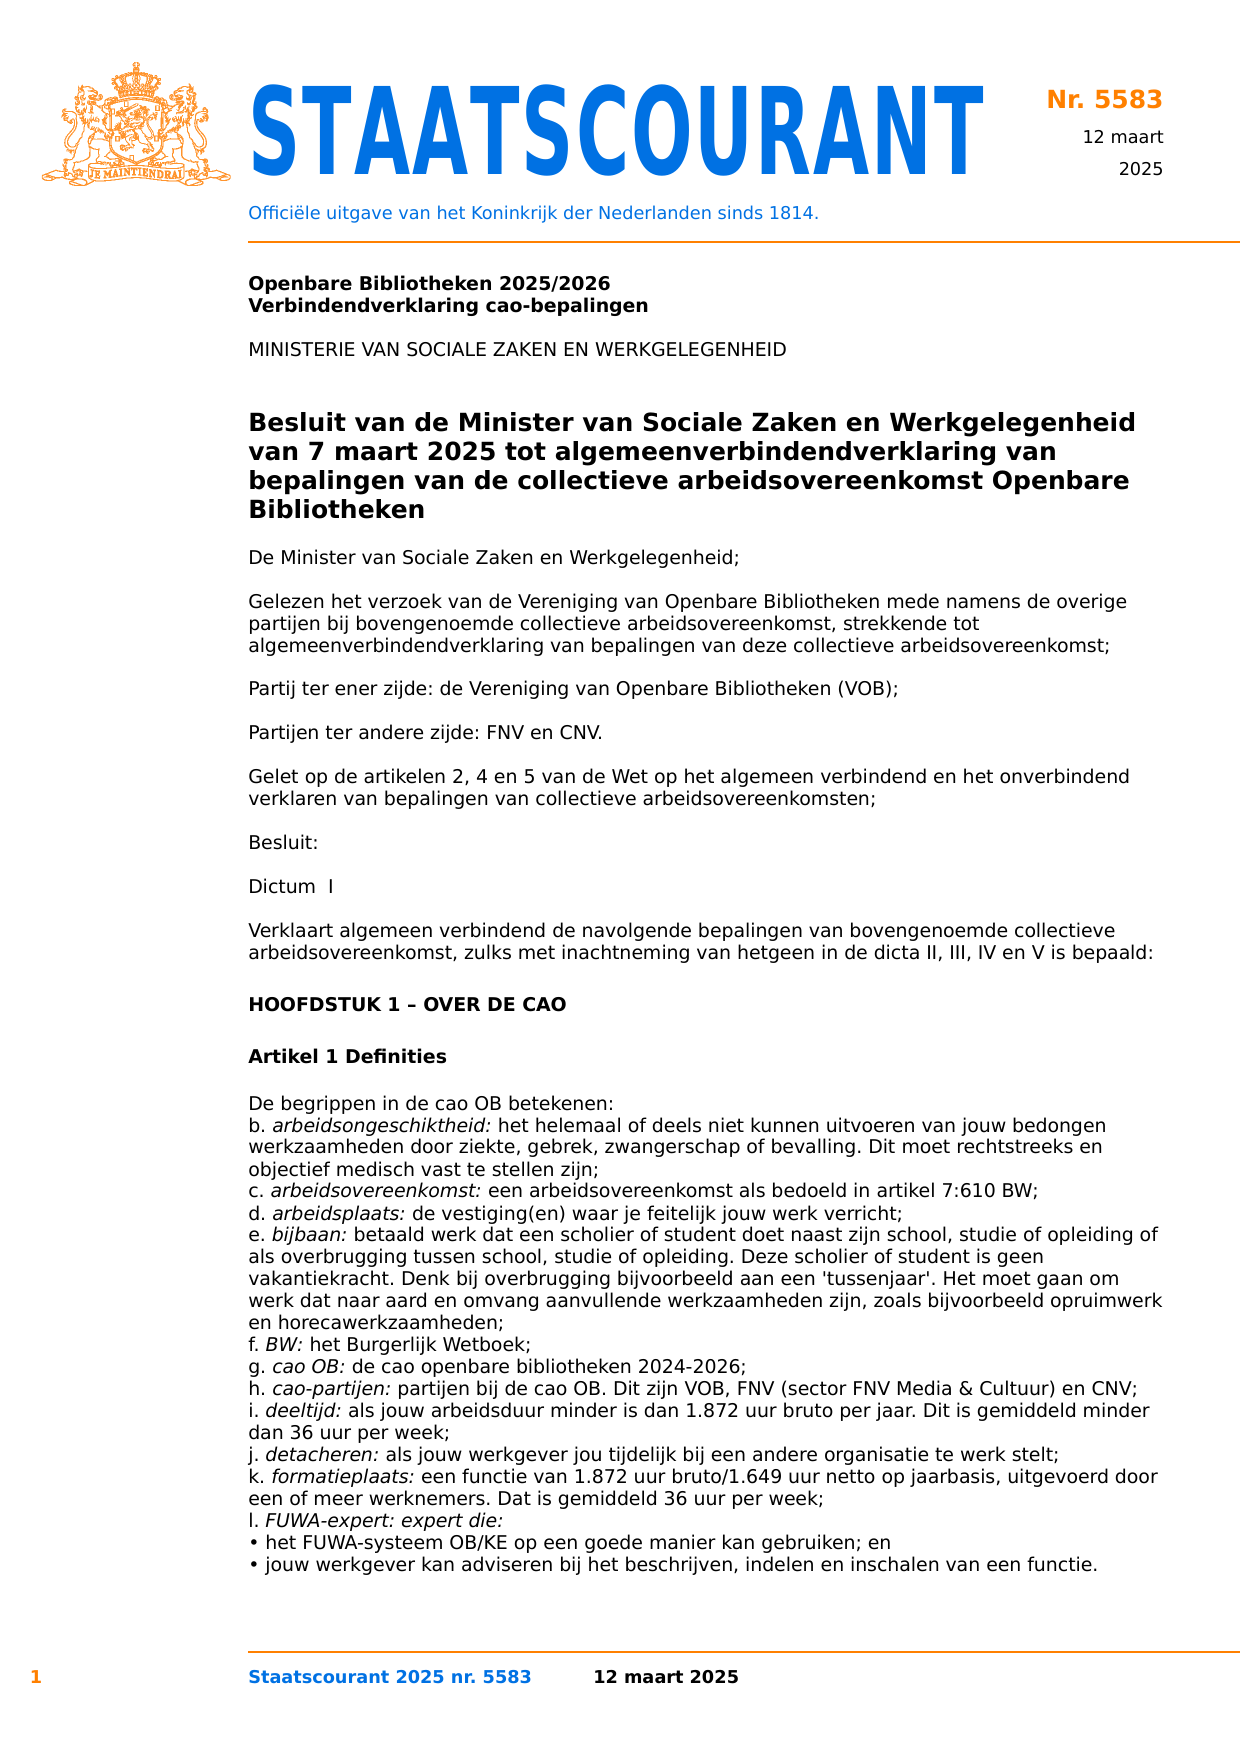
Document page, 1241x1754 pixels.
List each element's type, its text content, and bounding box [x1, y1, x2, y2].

text Partij ter ener zijde: de Vereniging van Openbare Bibliotheken (VOB); [248, 678, 1163, 700]
table_cell 2025 [998, 153, 1240, 203]
table_header STAATSCOURANT [248, 62, 998, 203]
picture [41, 62, 231, 186]
text i. deeltijd: als jouw arbeidsduur minder is dan 1.872 uur bruto per jaar. Dit is gemiddeld minder dan 36 uur per week; [248, 1400, 1163, 1444]
text Verbindendverklaring cao-bepalingen [248, 295, 1163, 317]
text k. formatieplaats: een functie van 1.872 uur bruto/1.649 uur netto op jaarbasis, uitgevoerd door een of meer werknemers. Dat is gemiddeld 36 uur per week; [248, 1466, 1163, 1510]
table_cell Officiële uitgave van het Koninkrijk der Nederlanden sinds 1814. [248, 203, 1240, 241]
text h. cao-partijen: partijen bij de cao OB. Dit zijn VOB, FNV (sector FNV Media & Cultuur) en CNV; [248, 1378, 1163, 1400]
subtitle Besluit van de Minister van Sociale Zaken en Werkgelegenheid van 7 maart 2025 tot algemeenverbindendverklaring van bepalingen van de collectieve arbeidsovereenkomst Openbare Bibliotheken [248, 408, 1163, 525]
subtitle Artikel 1 Definities [248, 1046, 1163, 1067]
text c. arbeidsovereenkomst: een arbeidsovereenkomst als bedoeld in artikel 7:610 BW; [248, 1180, 1163, 1202]
text Dictum I [248, 876, 1163, 898]
text d. arbeidsplaats: de vestiging(en) waar je feitelijk jouw werk verricht; [248, 1202, 1163, 1224]
text De Minister van Sociale Zaken en Werkgelegenheid; [248, 547, 1163, 569]
table_header [25, 62, 248, 241]
text g. cao OB: de cao openbare bibliotheken 2024-2026; [248, 1356, 1163, 1378]
text Openbare Bibliotheken 2025/2026 [248, 273, 1163, 295]
text Partijen ter andere zijde: FNV en CNV. [248, 722, 1163, 744]
text j. detacheren: als jouw werkgever jou tijdelijk bij een andere organisatie te werk stelt; [248, 1444, 1163, 1466]
text Besluit: [248, 832, 1163, 854]
text • het FUWA-systeem OB/KE op een goede manier kan gebruiken; en [248, 1532, 1163, 1554]
text Verklaart algemeen verbindend de navolgende bepalingen van bovengenoemde collectieve arbeidsovereenkomst, zulks met inachtneming van hetgeen in de dicta II, III, IV en V is bepaald: [248, 919, 1163, 963]
subtitle HOOFDSTUK 1 – OVER DE CAO [248, 993, 1163, 1016]
text De begrippen in de cao OB betekenen: [248, 1092, 1163, 1114]
text l. FUWA-expert: expert die: [248, 1510, 1163, 1532]
text b. arbeidsongeschiktheid: het helemaal of deels niet kunnen uitvoeren van jouw bedongen werkzaamheden door ziekte, gebrek, zwangerschap of bevalling. Dit moet rechtstreeks en objectief medisch vast te stellen zijn; [248, 1114, 1163, 1180]
text e. bijbaan: betaald werk dat een scholier of student doet naast zijn school, studie of opleiding of als overbrugging tussen school, studie of opleiding. Deze scholier of student is geen vakantiekracht. Denk bij overbrugging bijvoorbeeld aan een 'tussenjaar'. Het moet gaan om werk dat naar aard en omvang aanvullende werkzaamheden zijn, zoals bijvoorbeeld opruimwerk en horecawerkzaamheden; [248, 1224, 1163, 1334]
text f. BW: het Burgerlijk Wetboek; [248, 1334, 1163, 1356]
table_cell 12 maart [998, 121, 1240, 153]
table_header Nr. 5583 [998, 62, 1240, 121]
text MINISTERIE VAN SOCIALE ZAKEN EN WERKGELEGENHEID [248, 339, 1163, 361]
text Gelezen het verzoek van de Vereniging van Openbare Bibliotheken mede namens de overige partijen bij bovengenoemde collectieve arbeidsovereenkomst, strekkende tot algemeenverbindendverklaring van bepalingen van deze collectieve arbeidsovereenkomst; [248, 591, 1163, 656]
text Gelet op de artikelen 2, 4 en 5 van de Wet op het algemeen verbindend en het onverbindend verklaren van bepalingen van collectieve arbeidsovereenkomsten; [248, 766, 1163, 810]
text • jouw werkgever kan adviseren bij het beschrijven, indelen en inschalen van een functie. [248, 1554, 1163, 1576]
